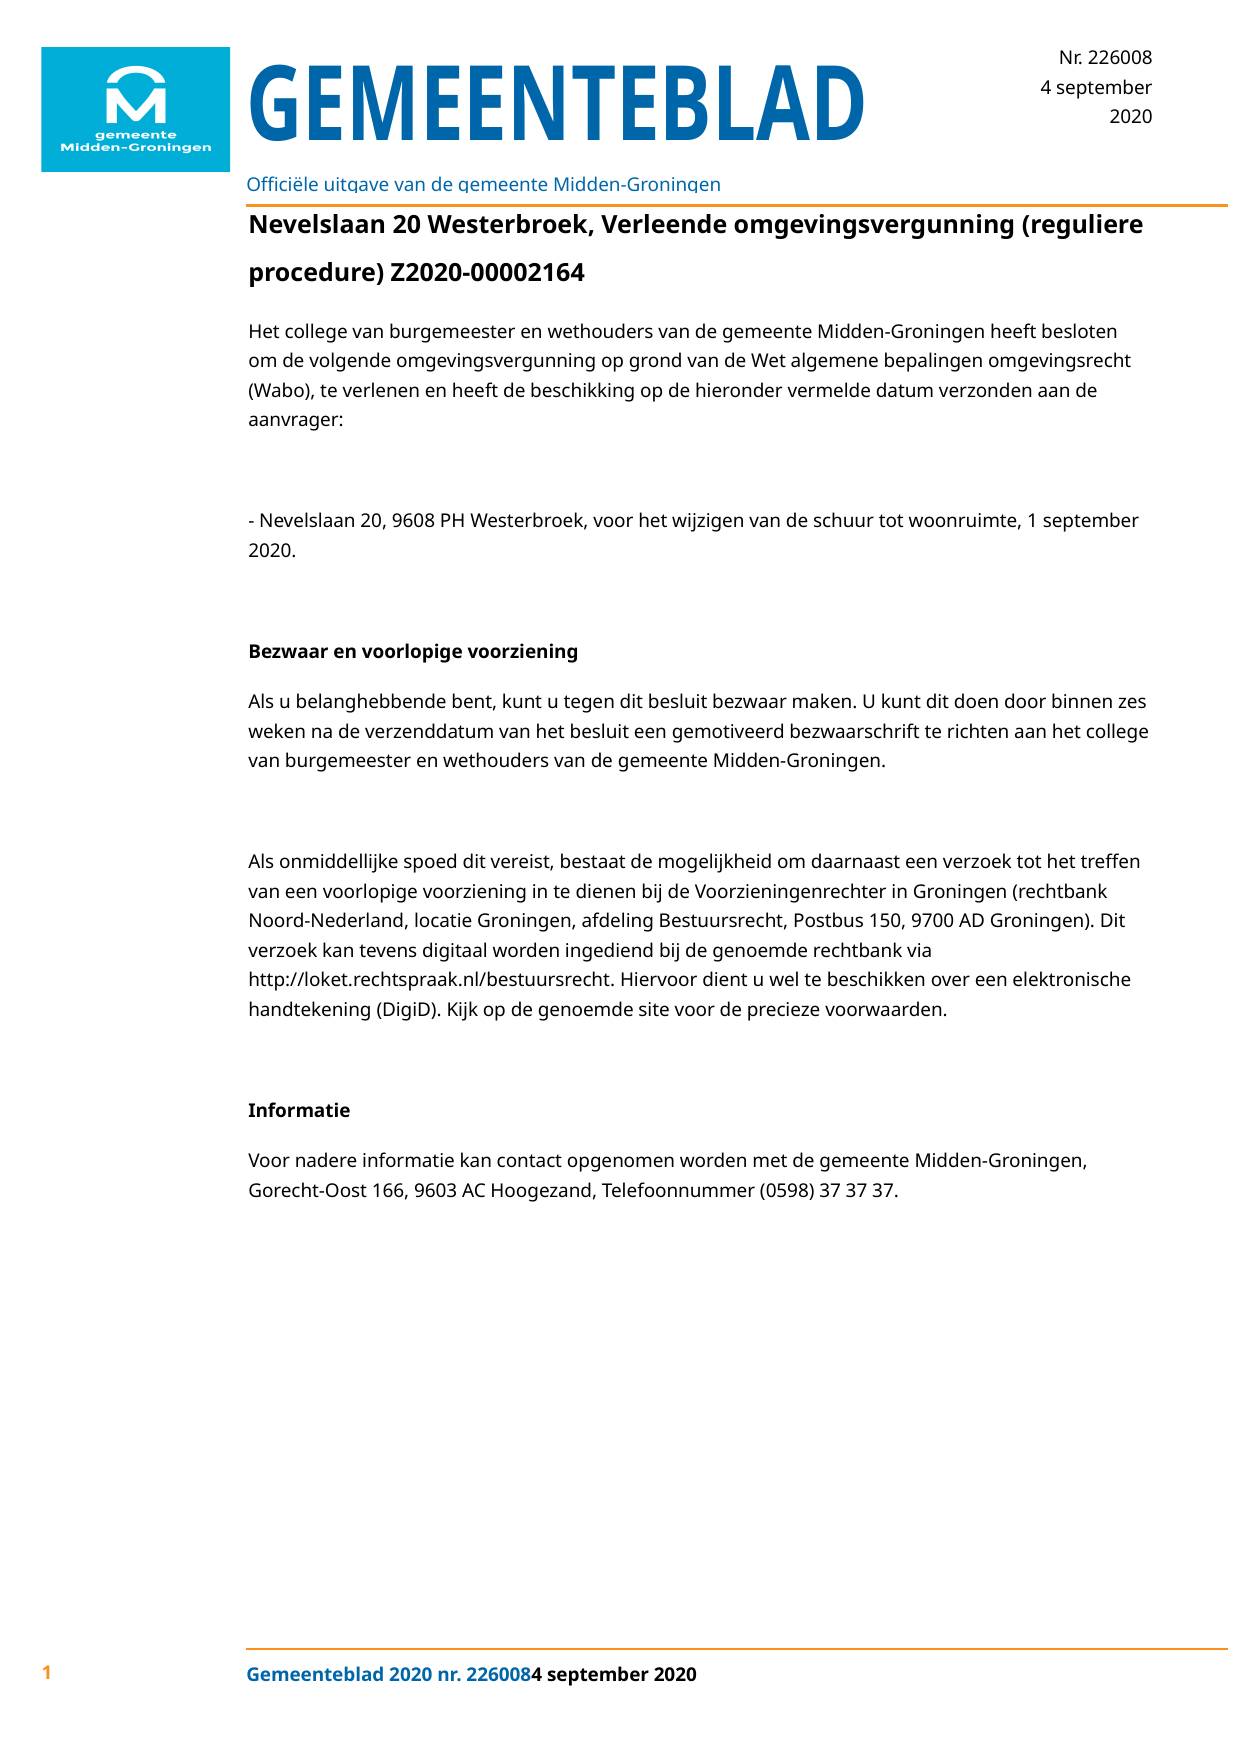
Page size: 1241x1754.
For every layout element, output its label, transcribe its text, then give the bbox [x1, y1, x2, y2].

text Informatie [248, 1097, 1152, 1123]
text Als onmiddellijke spoed dit vereist, bestaat de mogelijkheid om daarnaast een verzoek tot het treffen van een voorlopige voorziening in te dienen bij de Voorzieningenrechter in Groningen (rechtbank Noord-Nederland, locatie Groningen, afdeling Bestuursrecht, Postbus 150, 9700 AD Groningen). Dit verzoek kan tevens digitaal worden ingediend bij de genoemde rechtbank via http://loket.rechtspraak.nl/bestuursrecht. Hiervoor dient u wel te beschikken over een elektronische handtekening (DigiD). Kijk op de genoemde site voor de precieze voorwaarden. [248, 848, 1152, 1022]
picture [108, 66, 164, 82]
text Het college van burgemeester en wethouders van de gemeente Midden-Groningen heeft besloten om de volgende omgevingsvergunning op grond van de Wet algemene bepalingen omgevingsrecht (Wabo), te verlenen en heeft de beschikking op de hieronder vermelde datum verzonden aan de aanvrager: [248, 318, 1152, 432]
text Nevelslaan 20 Westerbroek, Verleende omgevingsvergunning (reguliere procedure) Z2020-00002164 [248, 207, 1152, 288]
text Als u belanghebbende bent, kunt u tegen dit besluit bezwaar maken. U kunt dit doen door binnen zes weken na de verzenddatum van het besluit een gemotiveerd bezwaarschrift te richten aan het college van burgemeester en wethouders van de gemeente Midden-Groningen. [248, 688, 1152, 773]
text - Nevelslaan 20, 9608 PH Westerbroek, voor het wijzigen van de schuur tot woonruimte, 1 september 2020. [248, 507, 1152, 563]
text Voor nadere informatie kan contact opgenomen worden met de gemeente Midden-Groningen, Gorecht-Oost 166, 9603 AC Hoogezand, Telefoonnummer (0598) 37 37 37. [248, 1147, 1152, 1203]
picture [184, 146, 190, 153]
text Bezwaar en voorlopige voorziening [248, 638, 1152, 664]
picture [107, 89, 165, 122]
